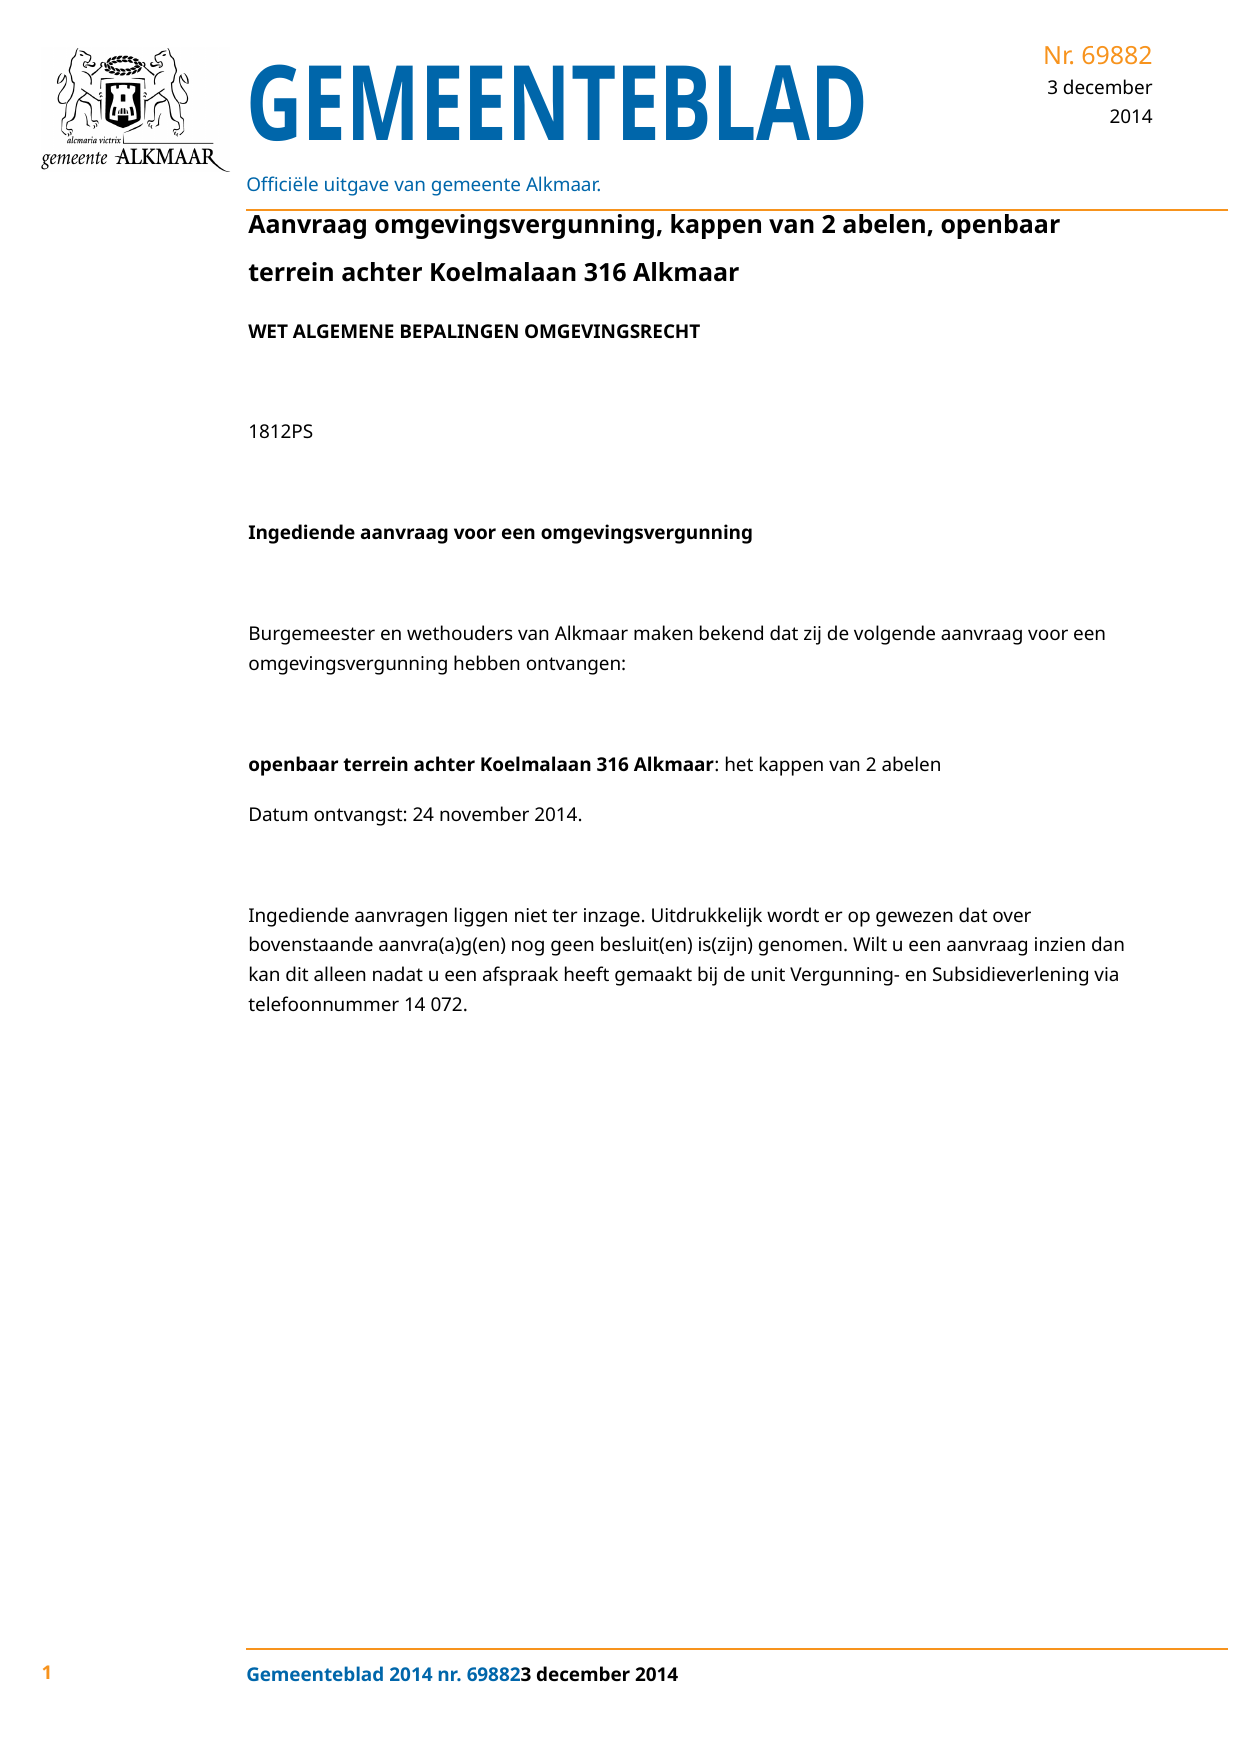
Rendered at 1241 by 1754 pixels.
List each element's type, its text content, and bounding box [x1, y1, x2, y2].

text Datum ontvangst: 24 november 2014. [248, 801, 1152, 827]
text Aanvraag omgevingsvergunning, kappen van 2 abelen, openbaar terrein achter Koelmalaan 316 Alkmaar [248, 211, 1152, 288]
picture [41, 47, 231, 172]
text Ingediende aanvraag voor een omgevingsvergunning [248, 519, 1152, 545]
text 1812PS [248, 419, 1152, 444]
text WET ALGEMENE BEPALINGEN OMGEVINGSRECHT [248, 318, 1152, 344]
text Ingediende aanvragen liggen niet ter inzage. Uitdrukkelijk wordt er op gewezen dat over bovenstaande aanvra(a)g(en) nog geen besluit(en) is(zijn) genomen. Wilt u een aanvraag inzien dan kan dit alleen nadat u een afspraak heeft gemaakt bij de unit Vergunning- en Subsidieverlening via telefoonnummer 14 072. [248, 902, 1152, 1017]
text Burgemeester en wethouders van Alkmaar maken bekend dat zij de volgende aanvraag voor een omgevingsvergunning hebben ontvangen: [248, 620, 1152, 676]
text openbaar terrein achter Koelmalaan 316 Alkmaar: het kappen van 2 abelen [248, 751, 1152, 777]
